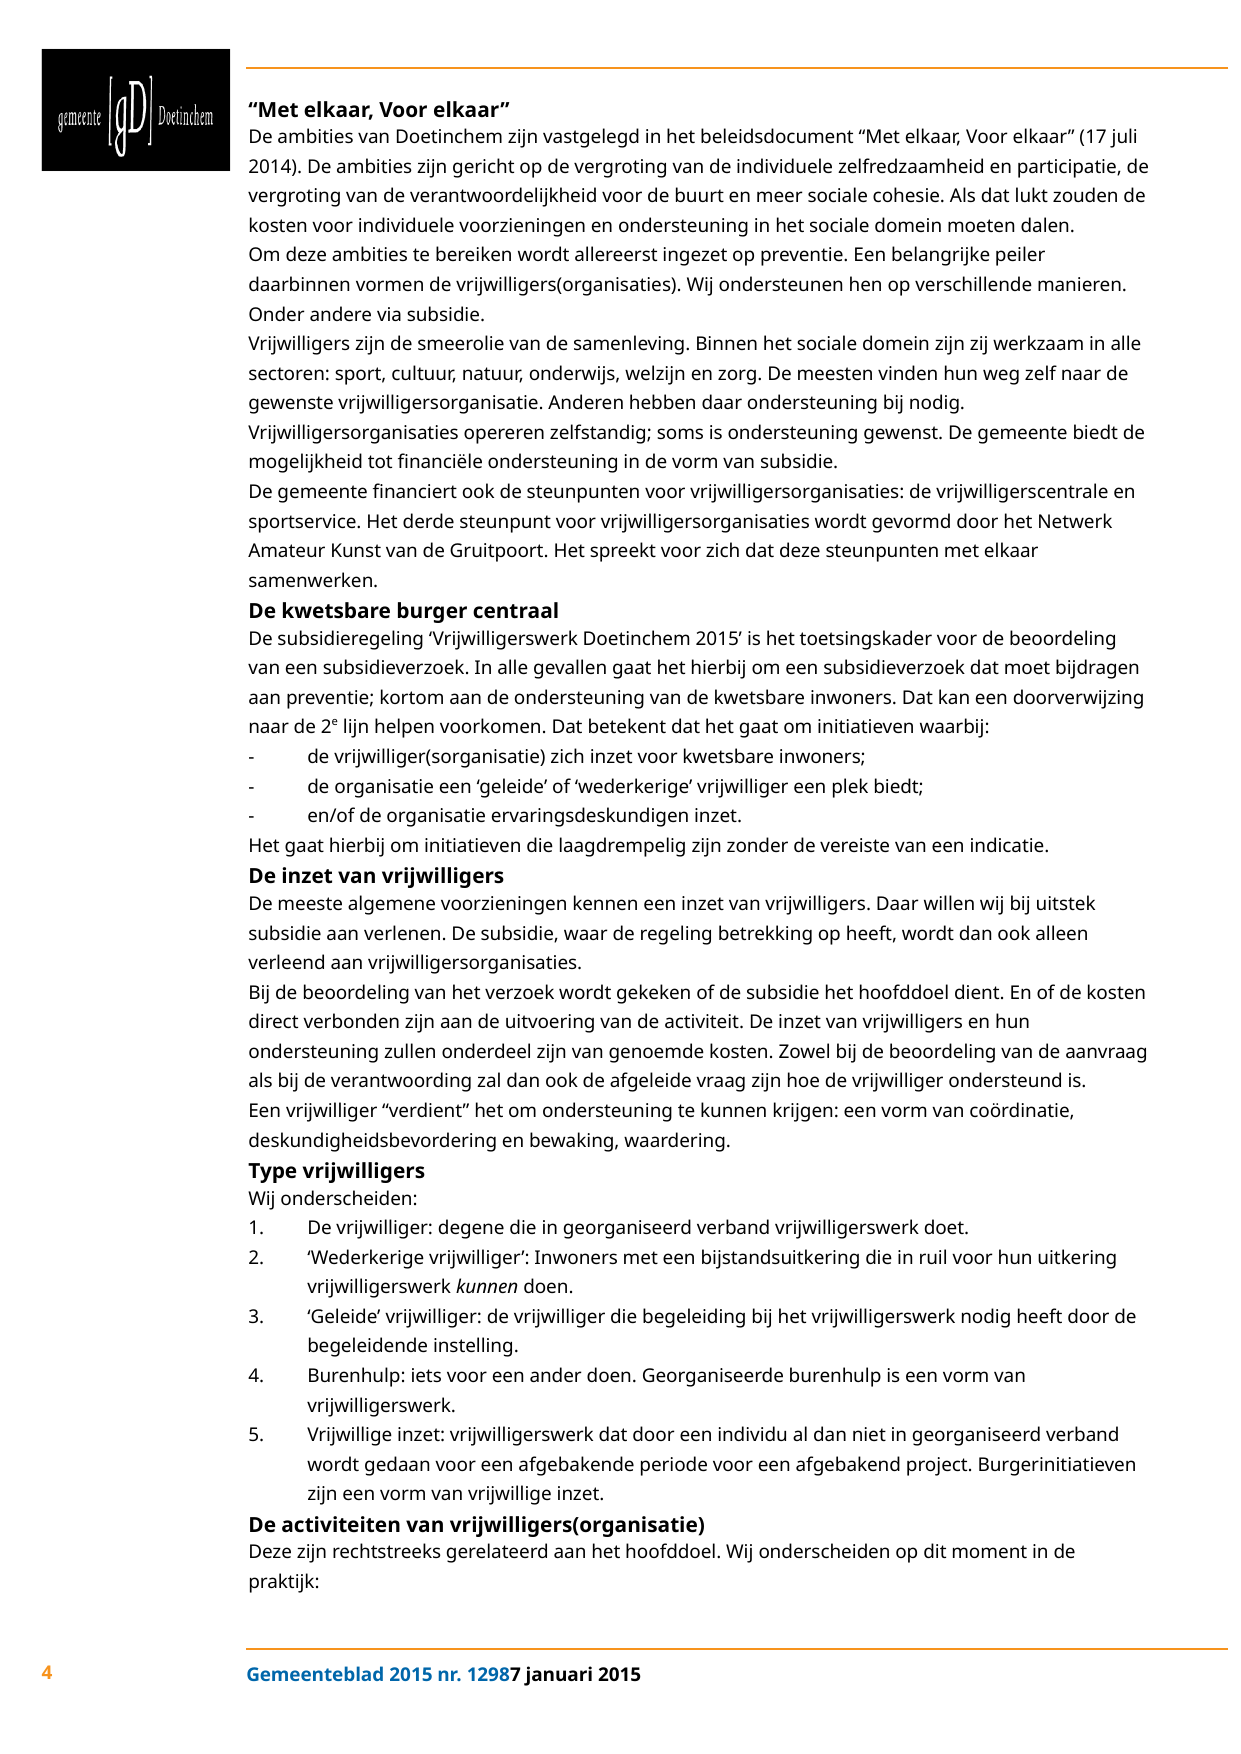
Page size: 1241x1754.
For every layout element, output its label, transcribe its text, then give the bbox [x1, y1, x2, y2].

text “Met elkaar, Voor elkaar” [248, 95, 1152, 123]
list ‘Geleide’ vrijwilliger: de vrijwilliger die begeleiding bij het vrijwilligerswerk nodig heeft door de begeleidende instelling. [248, 1303, 1152, 1358]
text Wij onderscheiden: [248, 1185, 1152, 1211]
text Type vrijwilligers [248, 1156, 1152, 1185]
text Een vrijwilliger “verdient” het om ondersteuning te kunnen krijgen: een vorm van coördinatie, deskundigheidsbevordering en bewaking, waardering. [248, 1097, 1152, 1152]
list ‘Wederkerige vrijwilliger’: Inwoners met een bijstandsuitkering die in ruil voor hun uitkering vrijwilligerswerk kunnen doen. [248, 1244, 1152, 1299]
text Het gaat hierbij om initiatieven die laagdrempelig zijn zonder de vereiste van een indicatie. [248, 832, 1152, 858]
list De vrijwilliger: degene die in georganiseerd verband vrijwilligerswerk doet. [248, 1214, 1152, 1240]
list Vrijwillige inzet: vrijwilligerswerk dat door een individu al dan niet in georganiseerd verband wordt gedaan voor een afgebakende periode voor een afgebakend project. Burgerinitiatieven zijn een vorm van vrijwillige inzet. [248, 1421, 1152, 1506]
text Deze zijn rechtstreeks gerelateerd aan het hoofddoel. Wij onderscheiden op dit moment in de praktijk: [248, 1539, 1152, 1594]
text De subsidieregeling ‘Vrijwilligerswerk Doetinchem 2015’ is het toetsingskader voor de beoordeling van een subsidieverzoek. In alle gevallen gaat het hierbij om een subsidieverzoek dat moet bijdragen aan preventie; kortom aan de ondersteuning van de kwetsbare inwoners. Dat kan een doorverwijzing naar de 2e lijn helpen voorkomen. Dat betekent dat het gaat om initiatieven waarbij: [248, 625, 1152, 739]
list Burenhulp: iets voor een ander doen. Georganiseerde burenhulp is een vorm van vrijwilligerswerk. [248, 1362, 1152, 1418]
text Bij de beoordeling van het verzoek wordt gekeken of de subsidie het hoofddoel dient. En of de kosten direct verbonden zijn aan de uitvoering van de activiteit. De inzet van vrijwilligers en hun ondersteuning zullen onderdeel zijn van genoemde kosten. Zowel bij de beoordeling van de aanvraag als bij de verantwoording zal dan ook de afgeleide vraag zijn hoe de vrijwilliger ondersteund is. [248, 979, 1152, 1093]
list de organisatie een ‘geleide’ of ‘wederkerige’ vrijwilliger een plek biedt; [248, 773, 1152, 799]
text De kwetsbare burger centraal [248, 597, 1152, 625]
list en/of de organisatie ervaringsdeskundigen inzet. [248, 802, 1152, 828]
text De ambities van Doetinchem zijn vastgelegd in het beleidsdocument “Met elkaar, Voor elkaar” (17 juli 2014). De ambities zijn gericht op de vergroting van de individuele zelfredzaamheid en participatie, de vergroting van de verantwoordelijkheid voor de buurt en meer sociale cohesie. Als dat lukt zouden de kosten voor individuele voorzieningen en ondersteuning in het sociale domein moeten dalen. [248, 123, 1152, 238]
text Vrijwilligers zijn de smeerolie van de samenleving. Binnen het sociale domein zijn zij werkzaam in alle sectoren: sport, cultuur, natuur, onderwijs, welzijn en zorg. De meesten vinden hun weg zelf naar de gewenste vrijwilligersorganisatie. Anderen hebben daar ondersteuning bij nodig. Vrijwilligersorganisaties opereren zelfstandig; soms is ondersteuning gewenst. De gemeente biedt de mogelijkheid tot financiële ondersteuning in de vorm van subsidie. [248, 330, 1152, 474]
picture [41, 47, 231, 172]
text De activiteiten van vrijwilligers(organisatie) [248, 1510, 1152, 1539]
text Om deze ambities te bereiken wordt allereerst ingezet op preventie. Een belangrijke peiler daarbinnen vormen de vrijwilligers(organisaties). Wij ondersteunen hen op verschillende manieren. Onder andere via subsidie. [248, 242, 1152, 326]
text De gemeente financiert ook de steunpunten voor vrijwilligersorganisaties: de vrijwilligerscentrale en sportservice. Het derde steunpunt voor vrijwilligersorganisaties wordt gevormd door het Netwerk Amateur Kunst van de Gruitpoort. Het spreekt voor zich dat deze steunpunten met elkaar samenwerken. [248, 478, 1152, 593]
text De inzet van vrijwilligers [248, 862, 1152, 890]
list de vrijwilliger(sorganisatie) zich inzet voor kwetsbare inwoners; [248, 743, 1152, 769]
text De meeste algemene voorzieningen kennen een inzet van vrijwilligers. Daar willen wij bij uitstek subsidie aan verlenen. De subsidie, waar de regeling betrekking op heeft, wordt dan ook alleen verleend aan vrijwilligersorganisaties. [248, 890, 1152, 975]
